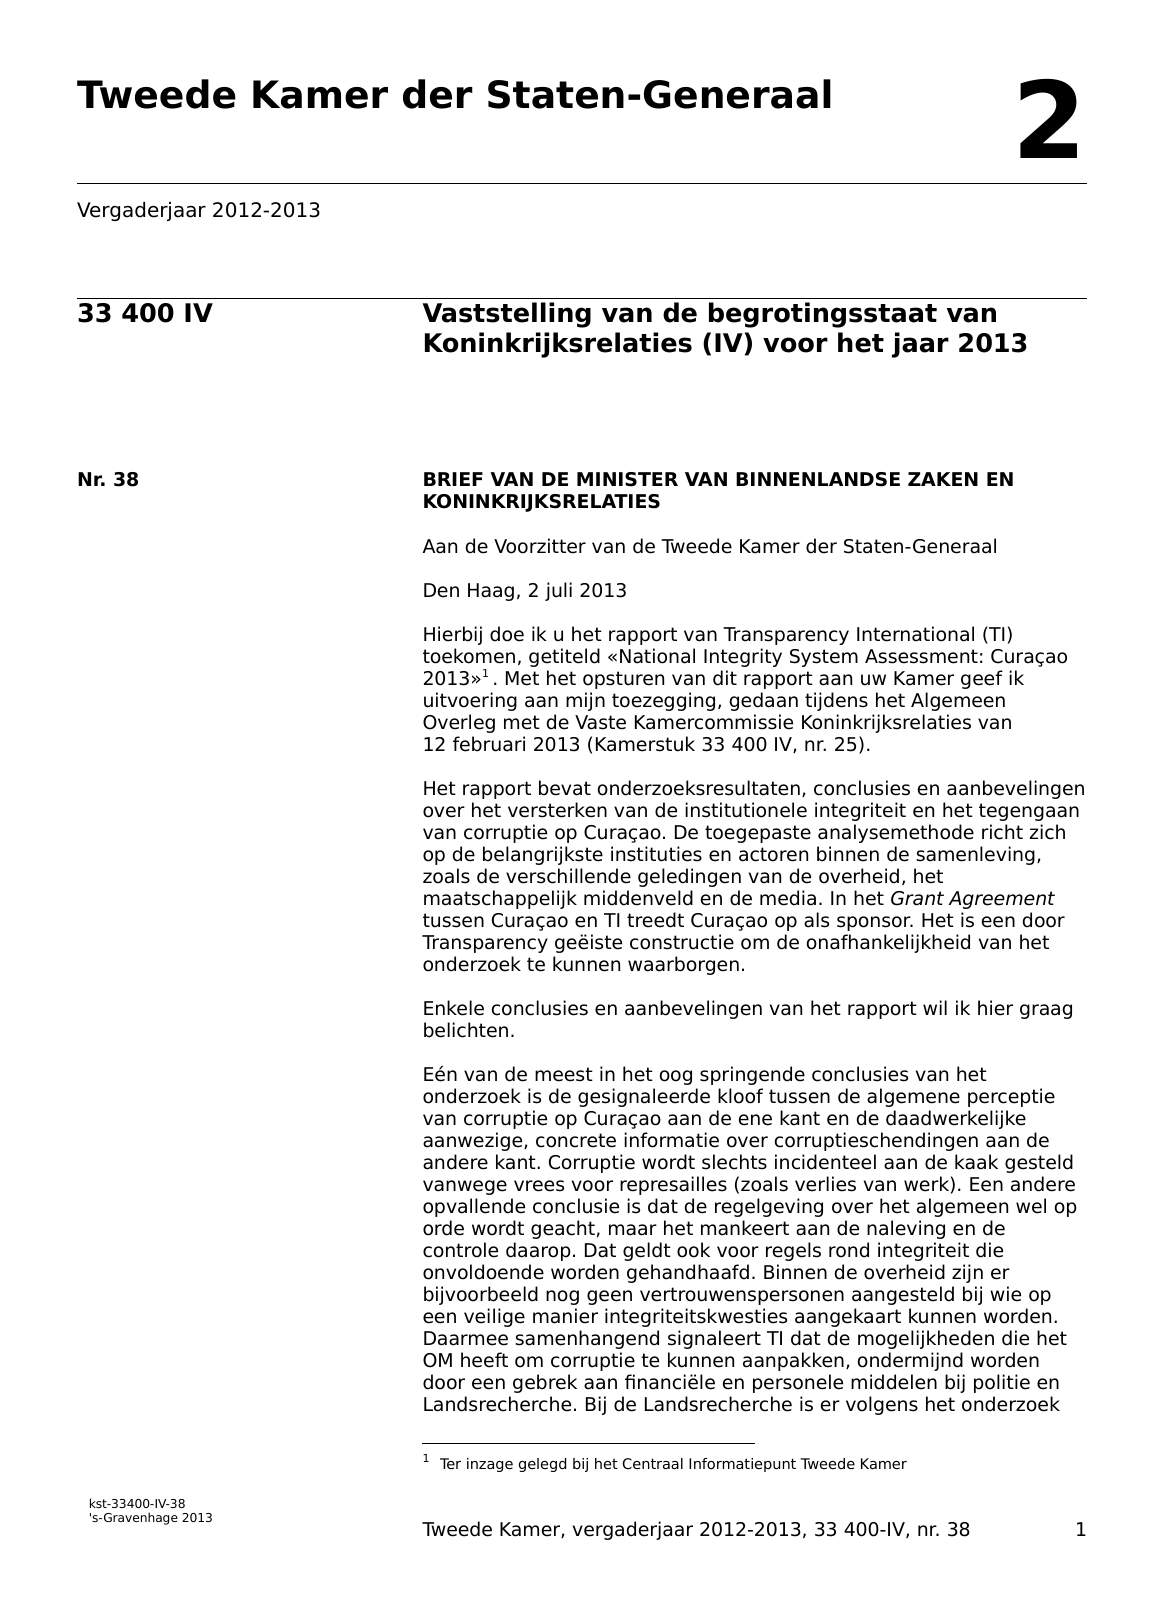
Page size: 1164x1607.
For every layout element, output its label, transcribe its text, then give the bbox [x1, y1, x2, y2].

text kst-33400-IV-38 [88, 1497, 323, 1511]
text Ter inzage gelegd bij het Centraal Informatiepunt Tweede Kamer [422, 1452, 1087, 1474]
text 's-Gravenhage 2013 [88, 1511, 323, 1525]
text Het rapport bevat onderzoeksresultaten, conclusies en aanbevelingen over het versterken van de institutionele integriteit en het tegengaan van corruptie op Curaçao. De toegepaste analysemethode richt zich op de belangrijkste instituties en actoren binnen de samenleving, zoals de verschillende geledingen van de overheid, het maatschappelijk middenveld en de media. In het Grant Agreement tussen Curaçao en TI treedt Curaçao op als sponsor. Het is een door Transparency geëiste constructie om de onafhankelijkheid van het onderzoek te kunnen waarborgen. [422, 778, 1087, 976]
text Eén van de meest in het oog springende conclusies van het onderzoek is de gesignaleerde kloof tussen de algemene perceptie van corruptie op Curaçao aan de ene kant en de daadwerkelijke aanwezige, concrete informatie over corruptieschendingen aan de andere kant. Corruptie wordt slechts incidenteel aan de kaak gesteld vanwege vrees voor represailles (zoals verlies van werk). Een andere opvallende conclusie is dat de regelgeving over het algemeen wel op orde wordt geacht, maar het mankeert aan de naleving en de controle daarop. Dat geldt ook voor regels rond integriteit die onvoldoende worden gehandhaafd. Binnen de overheid zijn er bijvoorbeeld nog geen vertrouwenspersonen aangesteld bij wie op een veilige manier integriteitskwesties aangekaart kunnen worden. Daarmee samenhangend signaleert TI dat de mogelijkheden die het OM heeft om corruptie te kunnen aanpakken, ondermijnd worden door een gebrek aan financiële en personele middelen bij politie en Landsrecherche. Bij de Landsrecherche is er volgens het onderzoek [422, 1064, 1087, 1416]
text Den Haag, 2 juli 2013 [422, 580, 1087, 602]
text Enkele conclusies en aanbevelingen van het rapport wil ik hier graag belichten. [422, 998, 1087, 1042]
table_header Tweede Kamer der Staten-Generaal [77, 59, 886, 183]
text Hierbij doe ik u het rapport van Transparency International (TI) toekomen, getiteld «National Integrity System Assessment: Curaçao 2013». Met het opsturen van dit rapport aan uw Kamer geef ik uitvoering aan mijn toezegging, gedaan tijdens het Algemeen Overleg met de Vaste Kamercommissie Koninkrijksrelaties van 12 februari 2013 (Kamerstuk 33 400 IV, nr. 25). [422, 624, 1087, 756]
subtitle Nr. 38 BRIEF VAN DE MINISTER VAN BINNENLANDSE ZAKEN EN KONINKRIJKSRELATIES [77, 469, 1087, 513]
table_header 2 [886, 59, 1087, 183]
subtitle 33 400 IV Vaststelling van de begrotingsstaat van Koninkrijksrelaties (IV) voor het jaar 2013 [77, 299, 1087, 358]
text Aan de Voorzitter van de Tweede Kamer der Staten-Generaal [422, 536, 1087, 557]
table_cell Vergaderjaar 2012-2013 [77, 184, 1087, 298]
